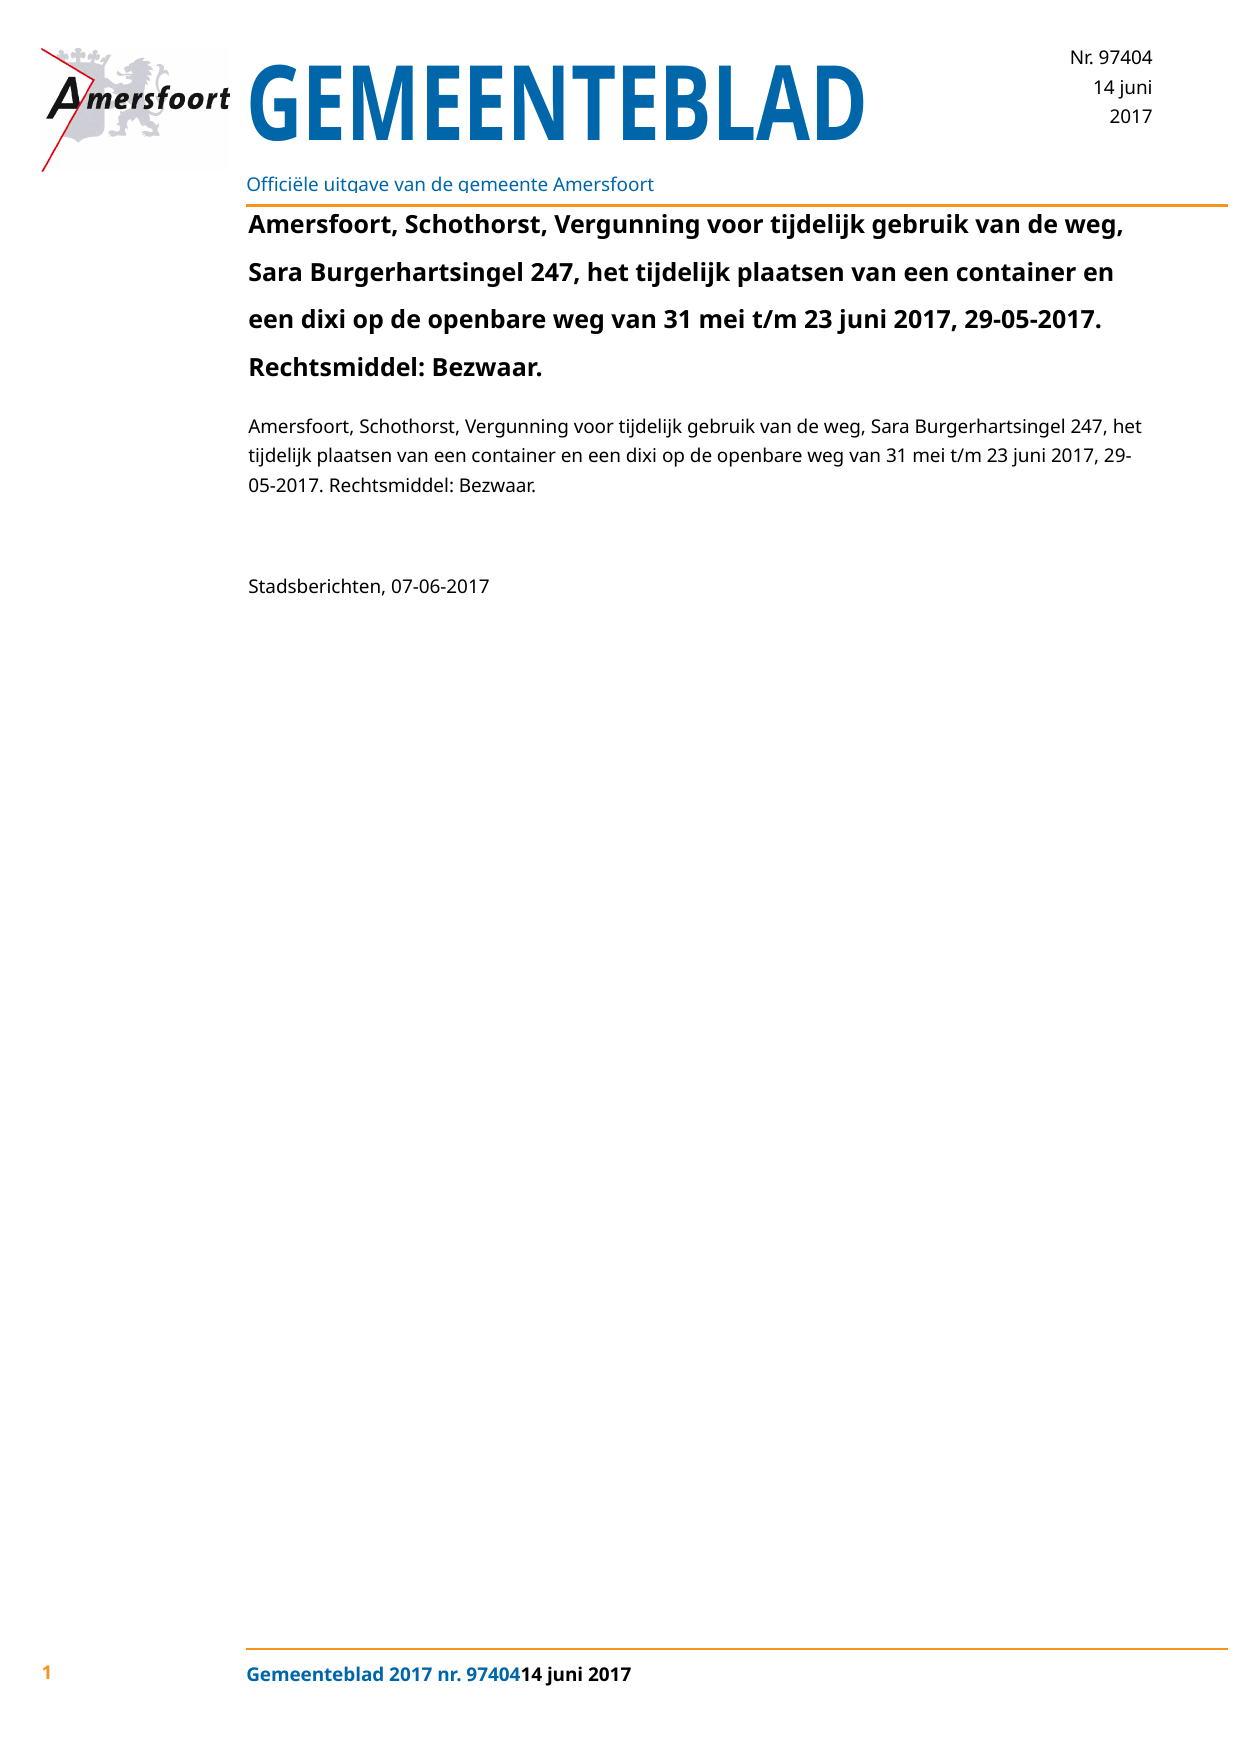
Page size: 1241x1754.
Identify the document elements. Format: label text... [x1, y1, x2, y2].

text Amersfoort, Schothorst, Vergunning voor tijdelijk gebruik van de weg, Sara Burgerhartsingel 247, het tijdelijk plaatsen van een container en een dixi op de openbare weg van 31 mei t/m 23 juni 2017, 29-05-2017. Rechtsmiddel: Bezwaar. [248, 207, 1152, 384]
text Amersfoort, Schothorst, Vergunning voor tijdelijk gebruik van de weg, Sara Burgerhartsingel 247, het tijdelijk plaatsen van een container en een dixi op de openbare weg van 31 mei t/m 23 juni 2017, 29-05-2017. Rechtsmiddel: Bezwaar. [248, 413, 1152, 498]
picture [41, 47, 231, 172]
text Stadsberichten, 07-06-2017 [248, 573, 1152, 599]
